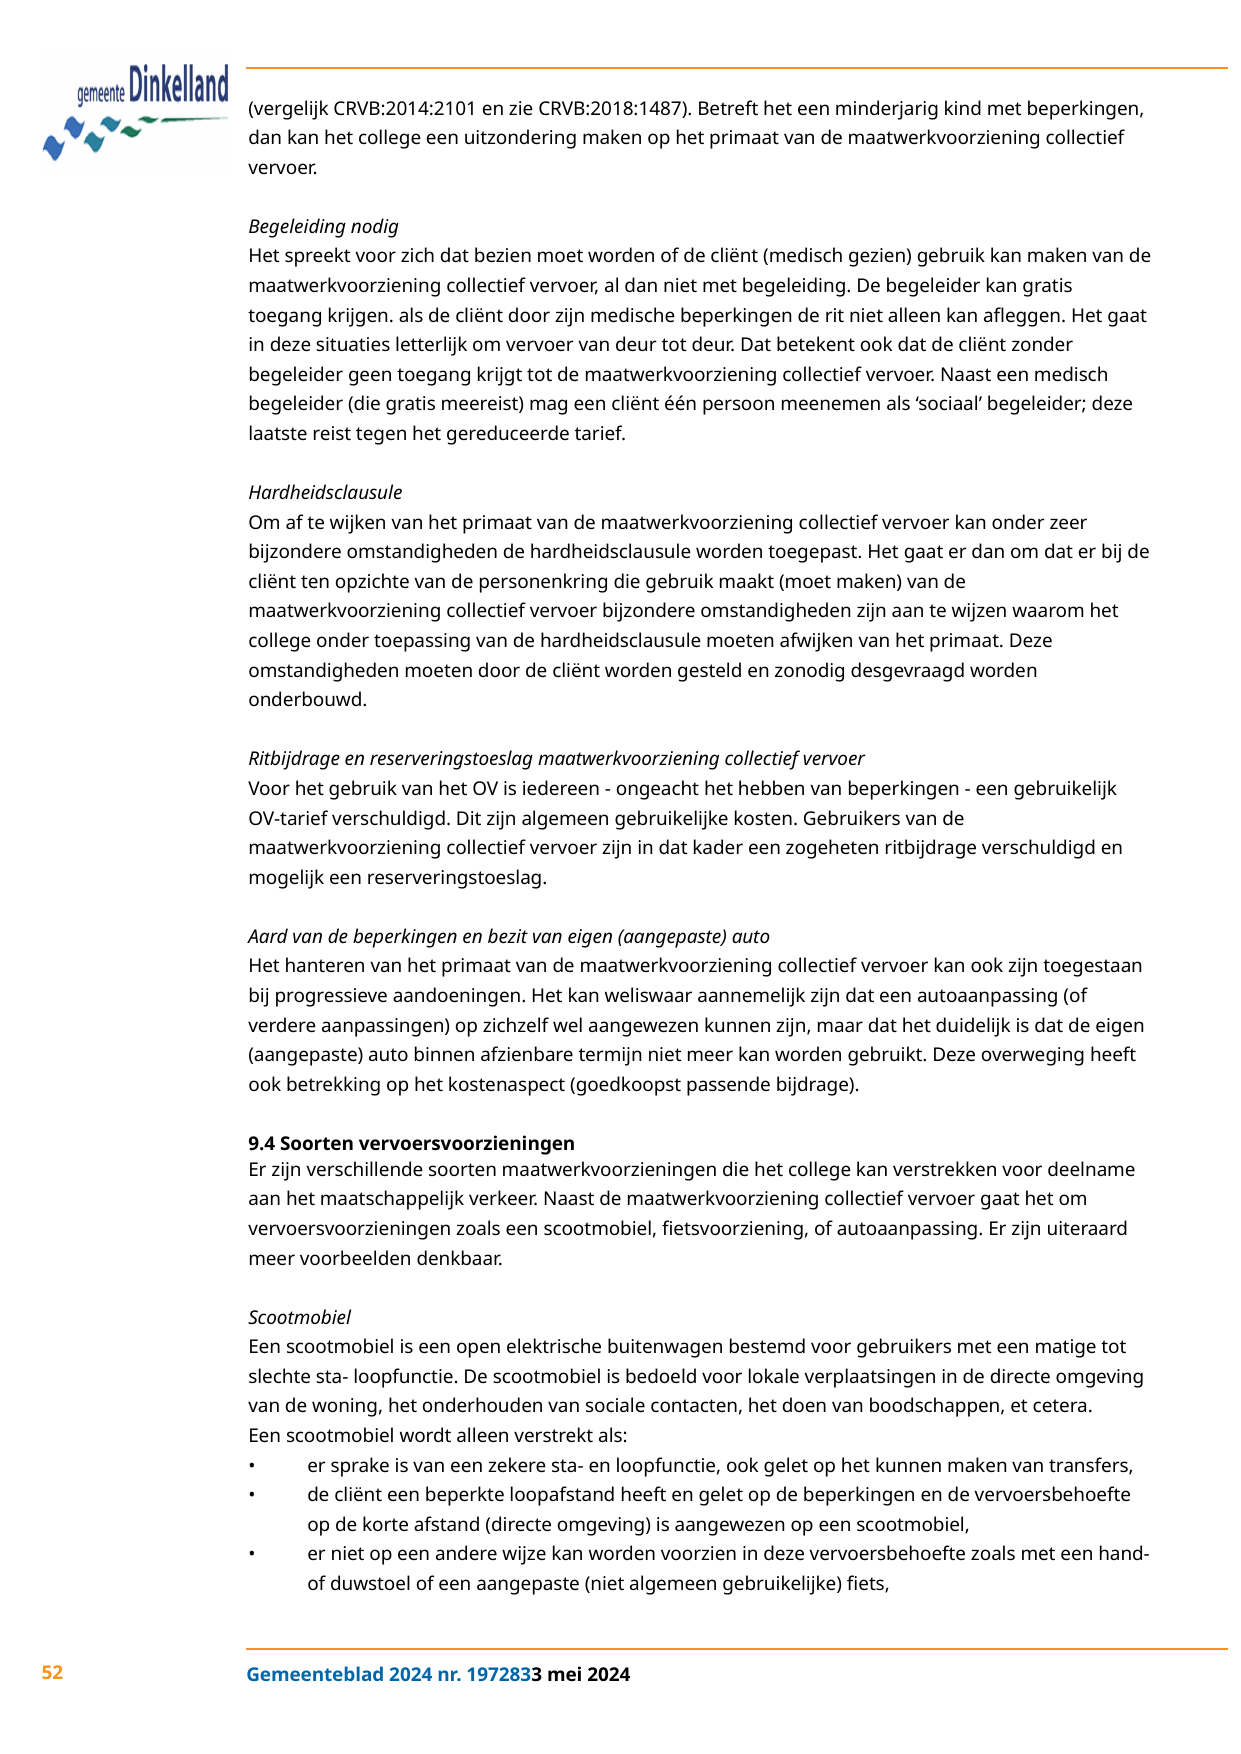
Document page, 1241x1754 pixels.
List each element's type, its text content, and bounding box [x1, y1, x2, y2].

text Begeleiding nodig [248, 213, 1152, 239]
text (vergelijk CRVB:2014:2101 en zie CRVB:2018:1487). Betreft het een minderjarig kind met beperkingen, dan kan het college een uitzondering maken op het primaat van de maatwerkvoorziening collectief vervoer. [248, 95, 1152, 180]
text 9.4 Soorten vervoersvoorzieningen [248, 1130, 1152, 1156]
list er sprake is van een zekere sta- en loopfunctie, ook gelet op het kunnen maken van transfers, [248, 1452, 1152, 1477]
text Om af te wijken van het primaat van de maatwerkvoorziening collectief vervoer kan onder zeer bijzondere omstandigheden de hardheidsclausule worden toegepast. Het gaat er dan om dat er bij de cliënt ten opzichte van de personenkring die gebruik maakt (moet maken) van de maatwerkvoorziening collectief vervoer bijzondere omstandigheden zijn aan te wijzen waarom het college onder toepassing van de hardheidsclausule moeten afwijken van het primaat. Deze omstandigheden moeten door de cliënt worden gesteld en zonodig desgevraagd worden onderbouwd. [248, 509, 1152, 712]
text Er zijn verschillende soorten maatwerkvoorzieningen die het college kan verstrekken voor deelname aan het maatschappelijk verkeer. Naast de maatwerkvoorziening collectief vervoer gaat het om vervoersvoorzieningen zoals een scootmobiel, fietsvoorziening, of autoaanpassing. Er zijn uiteraard meer voorbeelden denkbaar. [248, 1156, 1152, 1270]
list de cliënt een beperkte loopafstand heeft en gelet op de beperkingen en de vervoersbehoefte op de korte afstand (directe omgeving) is aangewezen op een scootmobiel, [248, 1481, 1152, 1537]
text Ritbijdrage en reserveringstoeslag maatwerkvoorziening collectief vervoer [248, 746, 1152, 771]
text Een scootmobiel is een open elektrische buitenwagen bestemd voor gebruikers met een matige tot slechte sta- loopfunctie. De scootmobiel is bedoeld voor lokale verplaatsingen in de directe omgeving van de woning, het onderhouden van sociale contacten, het doen van boodschappen, et cetera. [248, 1333, 1152, 1418]
text Een scootmobiel wordt alleen verstrekt als: [248, 1422, 1152, 1448]
text Aard van de beperkingen en bezit van eigen (aangepaste) auto [248, 923, 1152, 949]
picture [41, 47, 231, 172]
text Het hanteren van het primaat van de maatwerkvoorziening collectief vervoer kan ook zijn toegestaan bij progressieve aandoeningen. Het kan weliswaar aannemelijk zijn dat een autoaanpassing (of verdere aanpassingen) op zichzelf wel aangewezen kunnen zijn, maar dat het duidelijk is dat de eigen (aangepaste) auto binnen afzienbare termijn niet meer kan worden gebruikt. Deze overweging heeft ook betrekking op het kostenaspect (goedkoopst passende bijdrage). [248, 953, 1152, 1097]
text Hardheidsclausule [248, 479, 1152, 505]
text Het spreekt voor zich dat bezien moet worden of de cliënt (medisch gezien) gebruik kan maken van de maatwerkvoorziening collectief vervoer, al dan niet met begeleiding. De begeleider kan gratis toegang krijgen. als de cliënt door zijn medische beperkingen de rit niet alleen kan afleggen. Het gaat in deze situaties letterlijk om vervoer van deur tot deur. Dat betekent ook dat de cliënt zonder begeleider geen toegang krijgt tot de maatwerkvoorziening collectief vervoer. Naast een medisch begeleider (die gratis meereist) mag een cliënt één persoon meenemen als ‘sociaal’ begeleider; deze laatste reist tegen het gereduceerde tarief. [248, 243, 1152, 446]
text Scootmobiel [248, 1304, 1152, 1329]
list er niet op een andere wijze kan worden voorzien in deze vervoersbehoefte zoals met een hand- of duwstoel of een aangepaste (niet algemeen gebruikelijke) fiets, [248, 1541, 1152, 1596]
text Voor het gebruik van het OV is iedereen - ongeacht het hebben van beperkingen - een gebruikelijk OV-tarief verschuldigd. Dit zijn algemeen gebruikelijke kosten. Gebruikers van de maatwerkvoorziening collectief vervoer zijn in dat kader een zogeheten ritbijdrage verschuldigd en mogelijk een reserveringstoeslag. [248, 775, 1152, 890]
